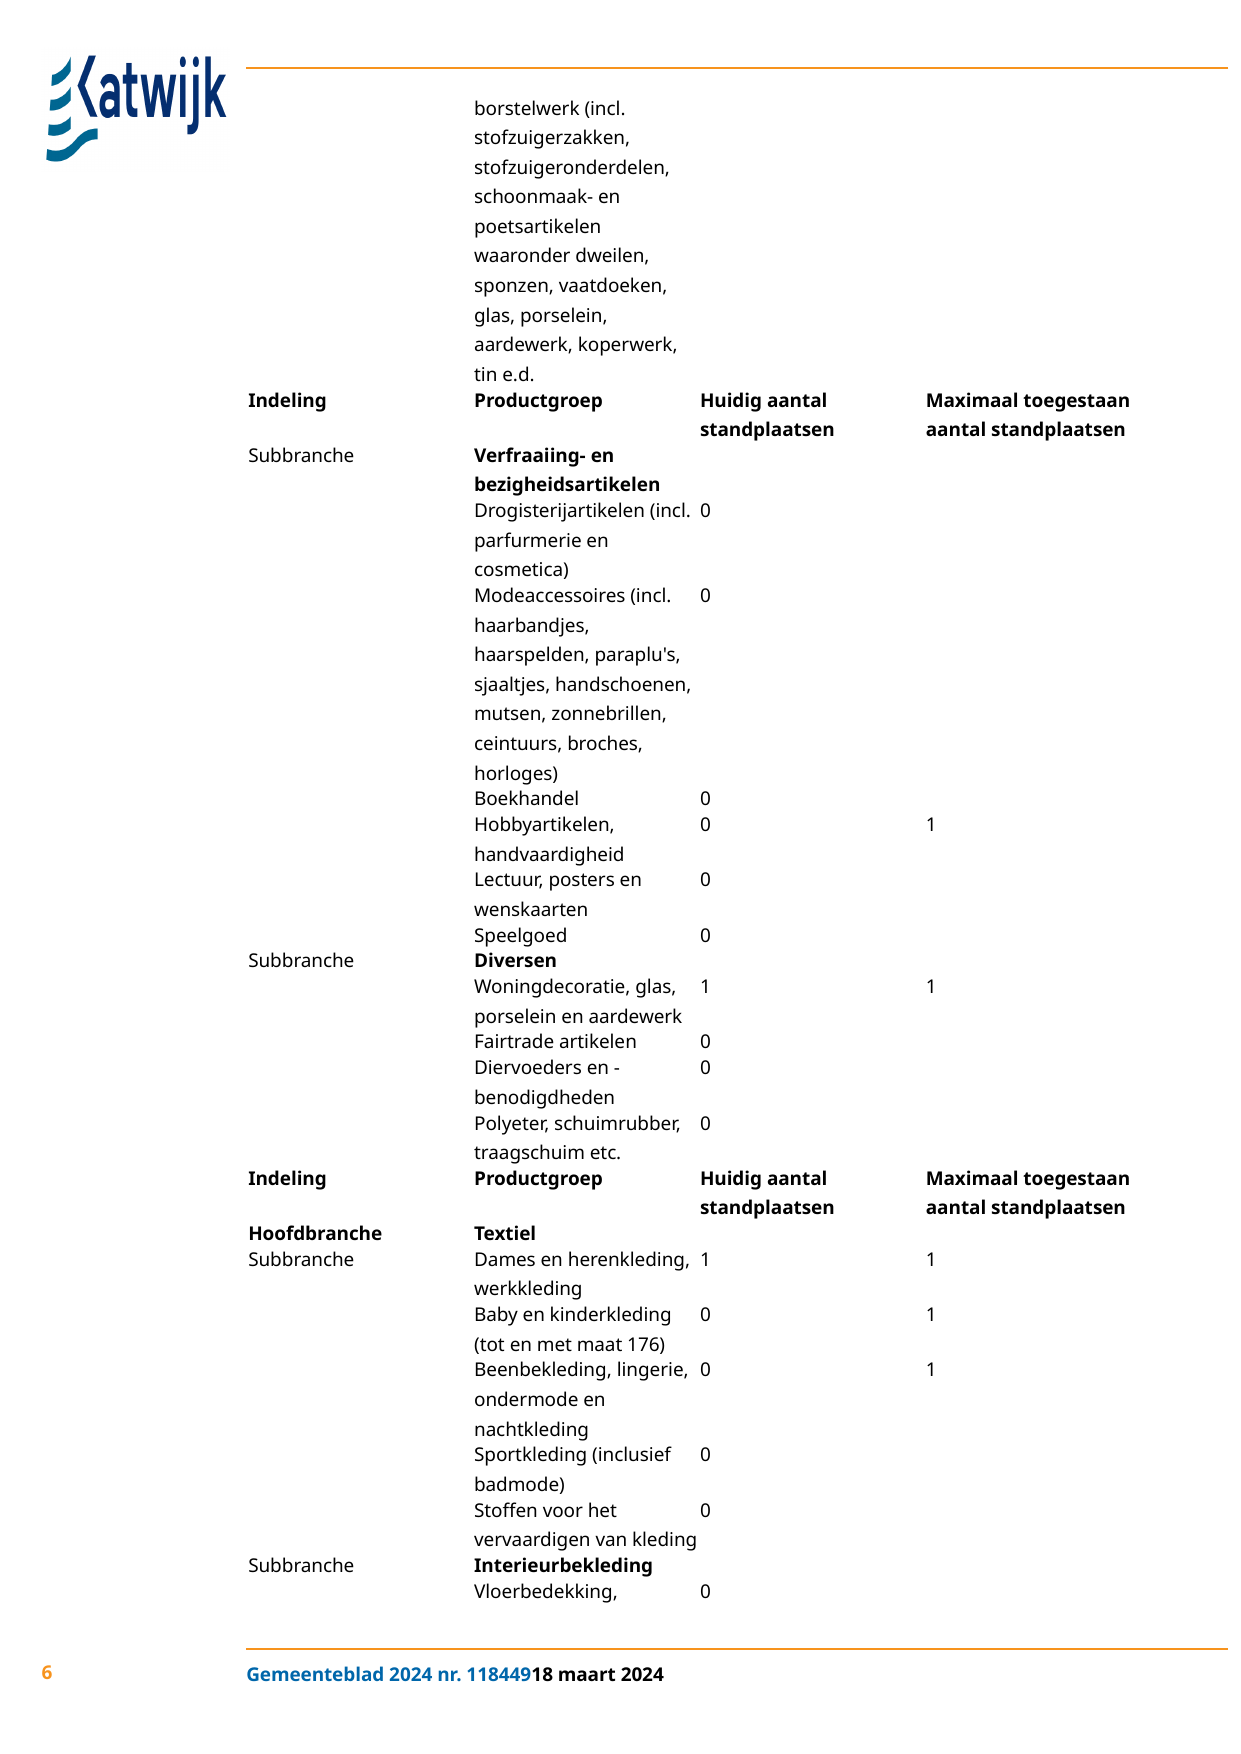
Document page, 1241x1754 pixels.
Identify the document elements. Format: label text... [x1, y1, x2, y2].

table_cell [926, 1497, 1152, 1552]
table_cell borstelwerk (incl. stofzuigerzakken, stofzuigeronderdelen, schoonmaak- en poetsartikelen waaronder dweilen, sponzen, vaatdoeken, glas, porselein, aardewerk, koperwerk, tin e.d. [474, 95, 700, 387]
table_cell Lectuur, posters en wenskaarten [474, 867, 700, 922]
table_cell Hoofdbranche [248, 1220, 474, 1246]
table_cell [248, 95, 474, 387]
table_cell 1 [926, 1357, 1152, 1442]
table_cell Interieurbekleding [474, 1552, 700, 1578]
table_cell Stoffen voor het vervaardigen van kleding [474, 1497, 700, 1552]
table_cell [926, 867, 1152, 922]
table_cell Textiel [474, 1220, 700, 1246]
table_cell [926, 95, 1152, 387]
table_cell Indeling [248, 387, 474, 442]
table_cell 0 [700, 786, 926, 811]
table_cell Maximaal toegestaan aantal standplaatsen [926, 1165, 1152, 1220]
table_cell Woningdecoratie, glas, porselein en aardewerk [474, 973, 700, 1029]
table_cell [926, 1552, 1152, 1578]
table_cell [926, 442, 1152, 497]
table_cell Modeaccessoires (incl. haarbandjes, haarspelden, paraplu's, sjaaltjes, handschoenen, mutsen, zonnebrillen, ceintuurs, broches, horloges) [474, 582, 700, 786]
table_cell Productgroep [474, 1165, 700, 1220]
table_cell [926, 1110, 1152, 1165]
table_cell 0 [700, 867, 926, 922]
table_cell Vloerbedekking, [474, 1578, 700, 1604]
table_cell Fairtrade artikelen [474, 1029, 700, 1054]
table_cell 0 [700, 1442, 926, 1497]
table_cell Boekhandel [474, 786, 700, 811]
picture [41, 47, 231, 172]
table_cell Dames en herenkleding, werkkleding [474, 1246, 700, 1301]
table_cell Hobbyartikelen, handvaardigheid [474, 811, 700, 867]
table_cell 1 [700, 973, 926, 1029]
table_cell [700, 95, 926, 387]
table_cell [926, 1442, 1152, 1497]
table_cell Baby en kinderkleding (tot en met maat 176) [474, 1301, 700, 1357]
table_cell [926, 498, 1152, 582]
table_cell [926, 786, 1152, 811]
table_cell Subbranche [248, 1552, 474, 1604]
table_cell [926, 922, 1152, 948]
table_cell [926, 948, 1152, 973]
table_cell [926, 1054, 1152, 1110]
table_cell [926, 1220, 1152, 1246]
table_cell 1 [926, 1246, 1152, 1301]
table_cell 1 [926, 1301, 1152, 1357]
table_cell Huidig aantal standplaatsen [700, 1165, 926, 1220]
table_cell 0 [700, 1301, 926, 1357]
table_cell 0 [700, 1357, 926, 1442]
table_cell Diervoeders en -benodigdheden [474, 1054, 700, 1110]
table_cell Huidig aantal standplaatsen [700, 387, 926, 442]
table_cell [700, 1220, 926, 1246]
table_cell Maximaal toegestaan aantal standplaatsen [926, 387, 1152, 442]
table_cell Drogisterijartikelen (incl. parfurmerie en cosmetica) [474, 498, 700, 582]
table_cell [700, 442, 926, 497]
table_cell 0 [700, 498, 926, 582]
table_cell Verfraaiing- en bezigheidsartikelen [474, 442, 700, 497]
table_cell Productgroep [474, 387, 700, 442]
table_cell 0 [700, 1578, 926, 1604]
table_cell [926, 1029, 1152, 1054]
table_cell 1 [926, 811, 1152, 867]
table_cell 0 [700, 1029, 926, 1054]
table_cell Diversen [474, 948, 700, 973]
table_cell Subbranche [248, 948, 474, 1165]
table_cell 0 [700, 811, 926, 867]
table_cell Sportkleding (inclusief badmode) [474, 1442, 700, 1497]
table_cell 0 [700, 1110, 926, 1165]
table_cell [926, 582, 1152, 786]
table_cell 0 [700, 1497, 926, 1552]
table_cell Speelgoed [474, 922, 700, 948]
table_cell 1 [700, 1246, 926, 1301]
table_cell [700, 1552, 926, 1578]
table_cell Subbranche [248, 442, 474, 948]
table_cell 0 [700, 1054, 926, 1110]
table_cell Beenbekleding, lingerie, ondermode en nachtkleding [474, 1357, 700, 1442]
table_cell Subbranche [248, 1246, 474, 1552]
table_cell [700, 948, 926, 973]
table_cell 0 [700, 582, 926, 786]
table_cell 1 [926, 973, 1152, 1029]
table_cell [926, 1578, 1152, 1604]
table_cell Indeling [248, 1165, 474, 1220]
table_cell 0 [700, 922, 926, 948]
table_cell Polyeter, schuimrubber, traagschuim etc. [474, 1110, 700, 1165]
